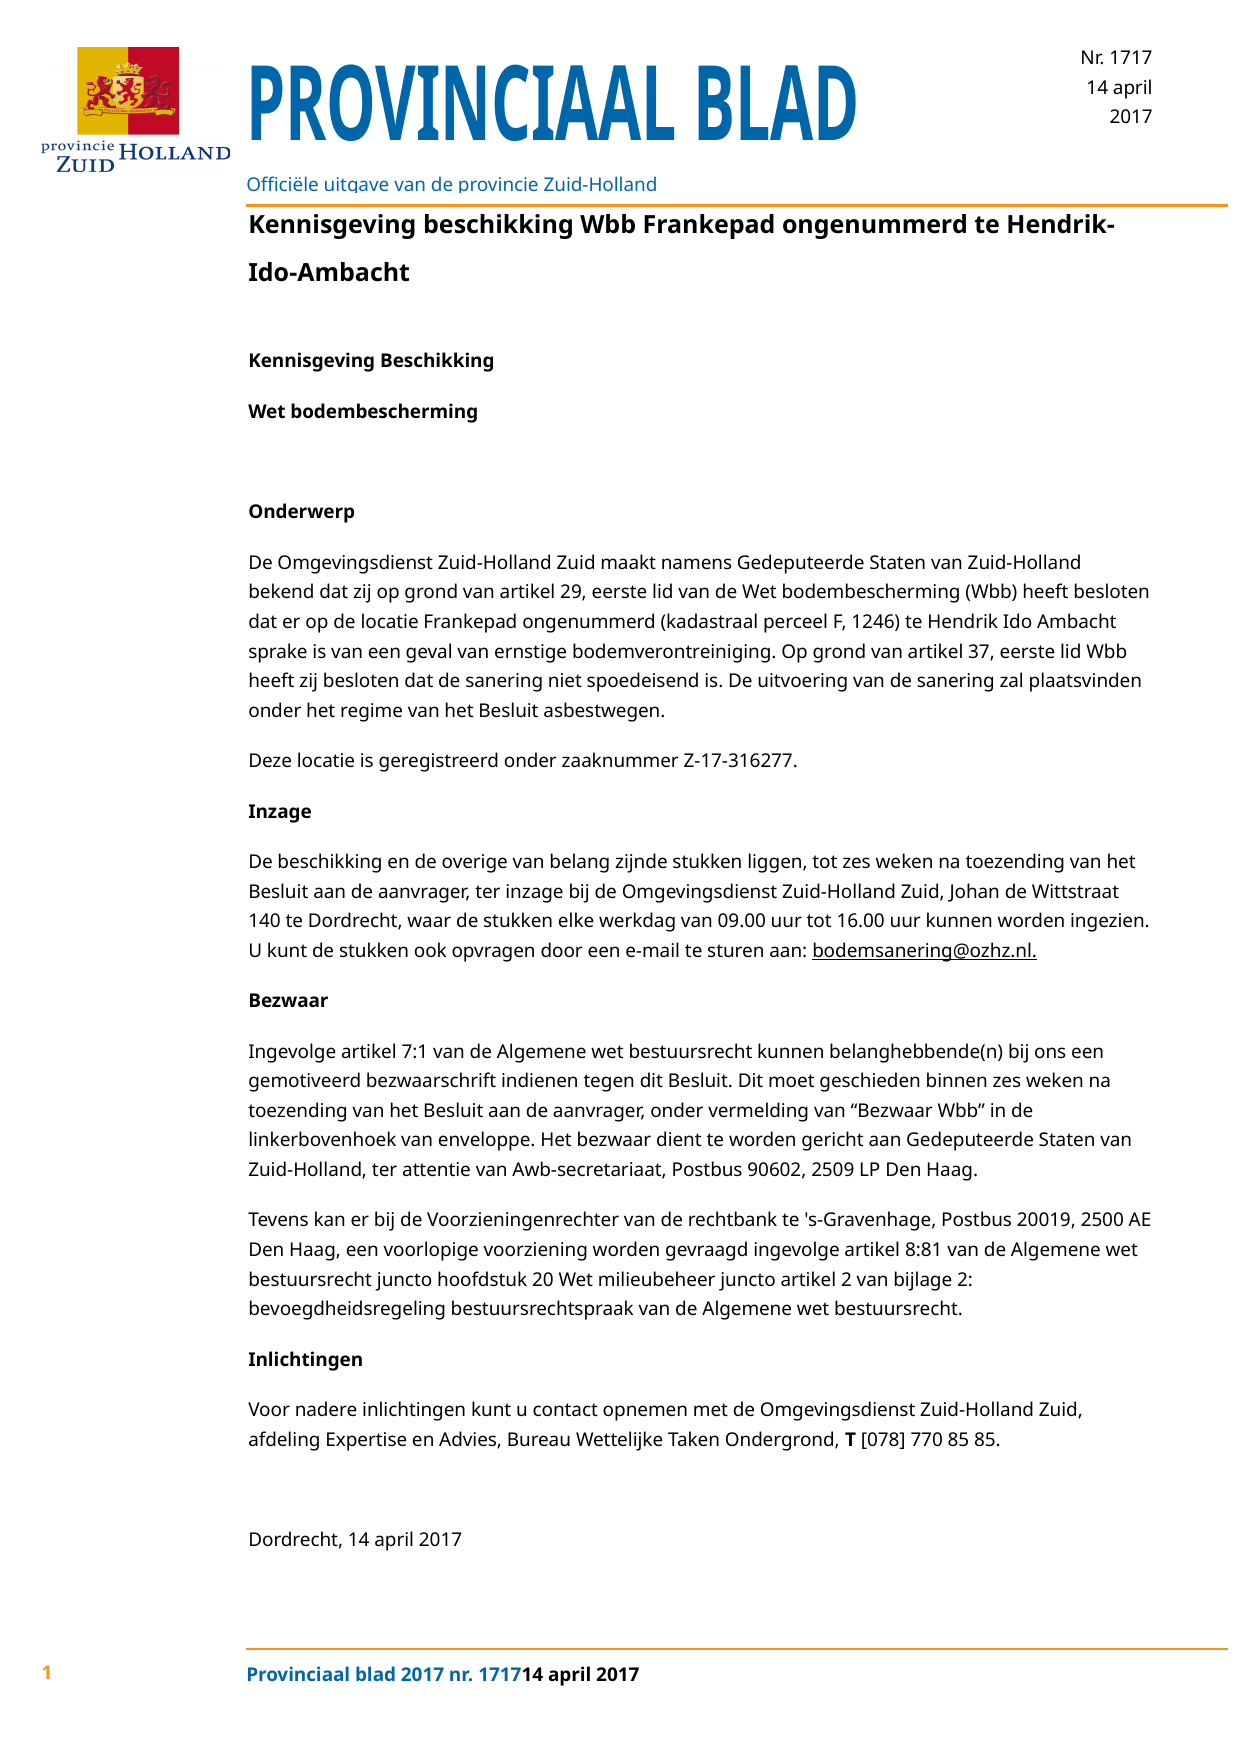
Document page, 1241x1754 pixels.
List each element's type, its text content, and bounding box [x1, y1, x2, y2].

text Bezwaar [248, 987, 1152, 1013]
text Wet bodembescherming [248, 398, 1152, 424]
text Voor nadere inlichtingen kunt u contact opnemen met de Omgevingsdienst Zuid-Holland Zuid, afdeling Expertise en Advies, Bureau Wettelijke Taken Ondergrond, T [078] 770 85 85. [248, 1396, 1152, 1452]
text De beschikking en de overige van belang zijnde stukken liggen, tot zes weken na toezending van het Besluit aan de aanvrager, ter inzage bij de Omgevingsdienst Zuid-Holland Zuid, Johan de Wittstraat 140 te Dordrecht, waar de stukken elke werkdag van 09.00 uur tot 16.00 uur kunnen worden ingezien. U kunt de stukken ook opvragen door een e-mail te sturen aan: bodemsanering@ozhz.nl. [248, 848, 1152, 963]
text Ingevolge artikel 7:1 van de Algemene wet bestuursrecht kunnen belanghebbende(n) bij ons een gemotiveerd bezwaarschrift indienen tegen dit Besluit. Dit moet geschieden binnen zes weken na toezending van het Besluit aan de aanvrager, onder vermelding van “Bezwaar Wbb” in de linkerbovenhoek van enveloppe. Het bezwaar dient te worden gericht aan Gedeputeerde Staten van Zuid-Holland, ter attentie van Awb-secretariaat, Postbus 90602, 2509 LP Den Haag. [248, 1038, 1152, 1182]
text Dordrecht, 14 april 2017 [248, 1527, 1152, 1552]
text Kennisgeving beschikking Wbb Frankepad ongenummerd te Hendrik-Ido-Ambacht [248, 207, 1152, 288]
text De Omgevingsdienst Zuid-Holland Zuid maakt namens Gedeputeerde Staten van Zuid-Holland bekend dat zij op grond van artikel 29, eerste lid van de Wet bodembescherming (Wbb) heeft besloten dat er op de locatie Frankepad ongenummerd (kadastraal perceel F, 1246) te Hendrik Ido Ambacht sprake is van een geval van ernstige bodemverontreiniging. Op grond van artikel 37, eerste lid Wbb heeft zij besloten dat de sanering niet spoedeisend is. De uitvoering van de sanering zal plaatsvinden onder het regime van het Besluit asbestwegen. [248, 549, 1152, 723]
picture [41, 47, 231, 172]
text Inzage [248, 798, 1152, 824]
text Deze locatie is geregistreerd onder zaaknummer Z-17-316277. [248, 747, 1152, 773]
text Inlichtingen [248, 1346, 1152, 1372]
text Kennisgeving Beschikking [248, 347, 1152, 373]
text Tevens kan er bij de Voorzieningenrechter van de rechtbank te 's-Gravenhage, Postbus 20019, 2500 AE Den Haag, een voorlopige voorziening worden gevraagd ingevolge artikel 8:81 van de Algemene wet bestuursrecht juncto hoofdstuk 20 Wet milieubeheer juncto artikel 2 van bijlage 2: bevoegdheidsregeling bestuursrechtspraak van de Algemene wet bestuursrecht. [248, 1207, 1152, 1321]
text Onderwerp [248, 499, 1152, 524]
